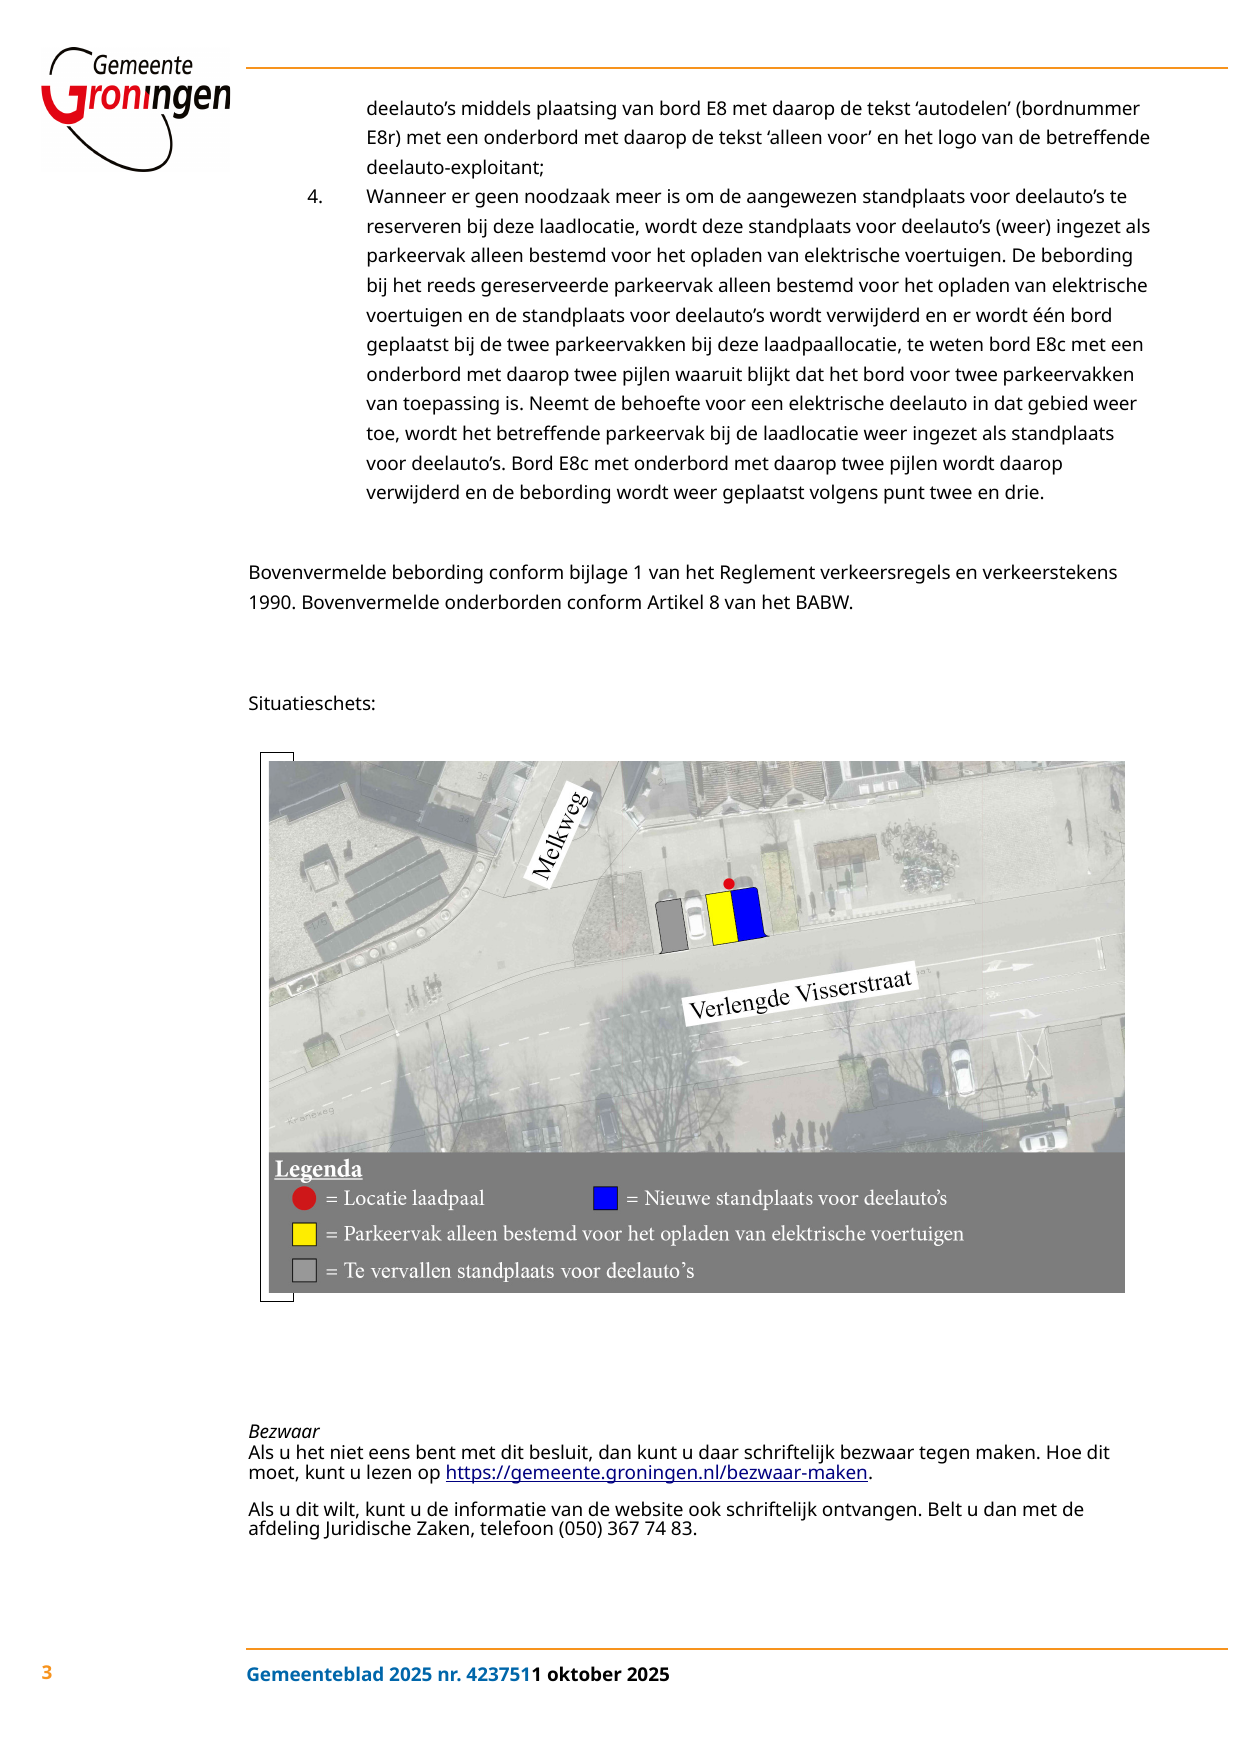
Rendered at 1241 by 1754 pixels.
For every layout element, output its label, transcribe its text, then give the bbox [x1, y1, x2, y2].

list deelauto’s middels plaatsing van bord E8 met daarop de tekst ‘autodelen’ (bordnummer E8r) met een onderbord met daarop de tekst ‘alleen voor’ en het logo van de betreffende deelauto-exploitant; [307, 95, 1152, 180]
picture [268, 761, 1125, 1293]
text Bovenvermelde bebording conform bijlage 1 van het Reglement verkeersregels en verkeerstekens 1990. Bovenvermelde onderborden conform Artikel 8 van het BABW. [248, 559, 1152, 615]
list Wanneer er geen noodzaak meer is om de aangewezen standplaats voor deelauto’s te reserveren bij deze laadlocatie, wordt deze standplaats voor deelauto’s (weer) ingezet als parkeervak alleen bestemd voor het opladen van elektrische voertuigen. De bebording bij het reeds gereserveerde parkeervak alleen bestemd voor het opladen van elektrische voertuigen en de standplaats voor deelauto’s wordt verwijderd en er wordt één bord geplaatst bij de twee parkeervakken bij deze laadpaallocatie, te weten bord E8c met een onderbord met daarop twee pijlen waaruit blijkt dat het bord voor twee parkeervakken van toepassing is. Neemt de behoefte voor een elektrische deelauto in dat gebied weer toe, wordt het betreffende parkeervak bij de laadlocatie weer ingezet als standplaats voor deelauto’s. Bord E8c met onderbord met daarop twee pijlen wordt daarop verwijderd en de bebording wordt weer geplaatst volgens punt twee en drie. [307, 183, 1152, 505]
text Bezwaar [248, 1419, 1152, 1444]
text Als u het niet eens bent met dit besluit, dan kunt u daar schriftelijk bezwaar tegen maken. Hoe dit moet, kunt u lezen op https://gemeente.groningen.nl/bezwaar-maken. [248, 1444, 1152, 1483]
text Situatieschets: [248, 690, 1152, 716]
text Als u dit wilt, kunt u de informatie van de website ook schriftelijk ontvangen. Belt u dan met de afdeling Juridische Zaken, telefoon (050) 367 74 83. [248, 1501, 1152, 1539]
picture [41, 47, 231, 172]
